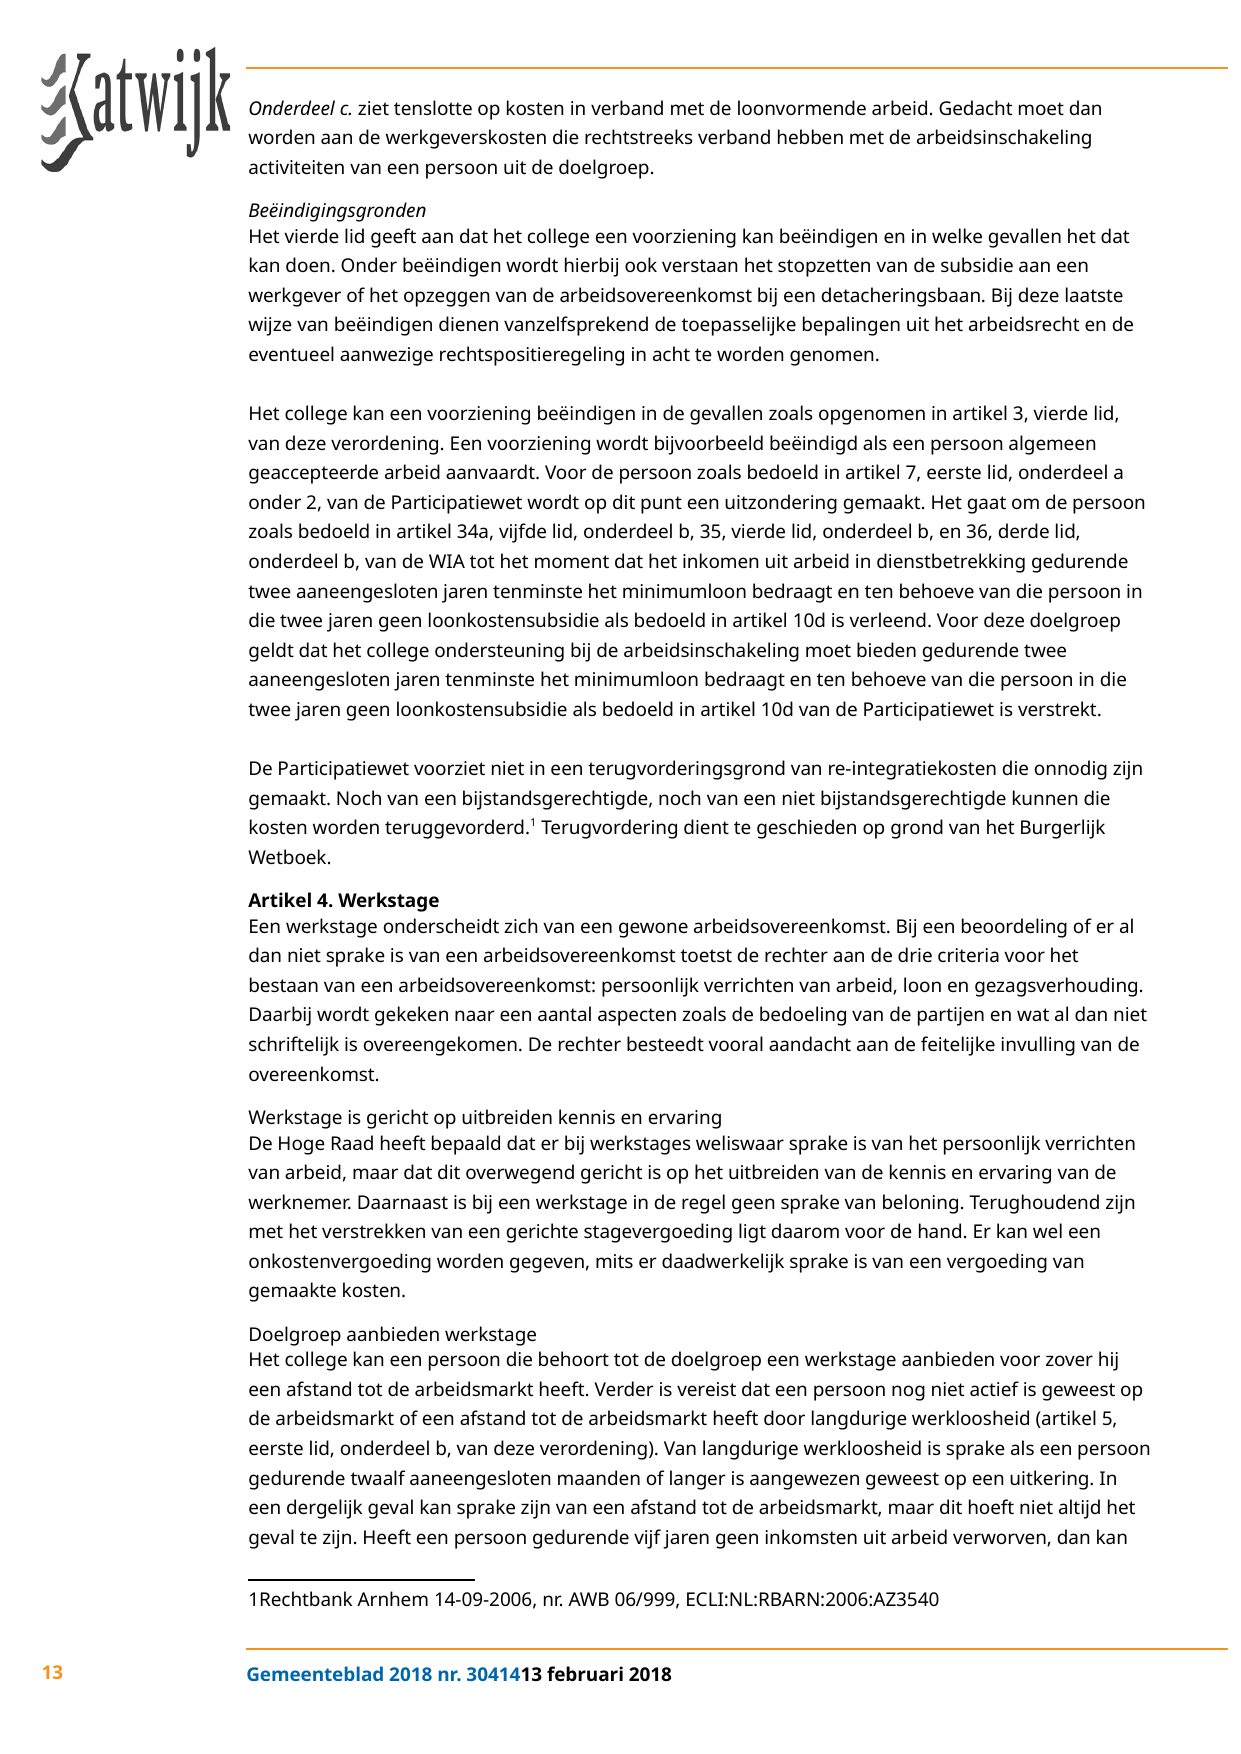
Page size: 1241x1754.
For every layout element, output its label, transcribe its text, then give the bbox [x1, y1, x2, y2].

text De Participatiewet voorziet niet in een terugvorderingsgrond van re-integratiekosten die onnodig zijn gemaakt. Noch van een bijstandsgerechtigde, noch van een niet bijstandsgerechtigde kunnen die kosten worden teruggevorderd. Terugvordering dient te geschieden op grond van het Burgerlijk Wetboek. [248, 755, 1152, 870]
text Artikel 4. Werkstage [248, 887, 1152, 913]
text Werkstage is gericht op uitbreiden kennis en ervaring [248, 1104, 1152, 1130]
text Een werkstage onderscheidt zich van een gewone arbeidsovereenkomst. Bij een beoordeling of er al dan niet sprake is van een arbeidsovereenkomst toetst de rechter aan de drie criteria voor het bestaan van een arbeidsovereenkomst: persoonlijk verrichten van arbeid, loon en gezagsverhouding. Daarbij wordt gekeken naar een aantal aspecten zoals de bedoeling van de partijen en wat al dan niet schriftelijk is overeengekomen. De rechter besteedt vooral aandacht aan de feitelijke invulling van de overeenkomst. [248, 913, 1152, 1087]
text De Hoge Raad heeft bepaald dat er bij werkstages weliswaar sprake is van het persoonlijk verrichten van arbeid, maar dat dit overwegend gericht is op het uitbreiden van de kennis en ervaring van de werknemer. Daarnaast is bij een werkstage in de regel geen sprake van beloning. Terughoudend zijn met het verstrekken van een gerichte stagevergoeding ligt daarom voor de hand. Er kan wel een onkostenvergoeding worden gegeven, mits er daadwerkelijk sprake is van een vergoeding van gemaakte kosten. [248, 1130, 1152, 1303]
text Het college kan een voorziening beëindigen in de gevallen zoals opgenomen in artikel 3, vierde lid, van deze verordening. Een voorziening wordt bijvoorbeeld beëindigd als een persoon algemeen geaccepteerde arbeid aanvaardt. Voor de persoon zoals bedoeld in artikel 7, eerste lid, onderdeel a onder 2, van de Participatiewet wordt op dit punt een uitzondering gemaakt. Het gaat om de persoon zoals bedoeld in artikel 34a, vijfde lid, onderdeel b, 35, vierde lid, onderdeel b, en 36, derde lid, onderdeel b, van de WIA tot het moment dat het inkomen uit arbeid in dienstbetrekking gedurende twee aaneengesloten jaren tenminste het minimumloon bedraagt en ten behoeve van die persoon in die twee jaren geen loonkostensubsidie als bedoeld in artikel 10d is verleend. Voor deze doelgroep geldt dat het college ondersteuning bij de arbeidsinschakeling moet bieden gedurende twee aaneengesloten jaren tenminste het minimumloon bedraagt en ten behoeve van die persoon in die twee jaren geen loonkostensubsidie als bedoeld in artikel 10d van de Participatiewet is verstrekt. [248, 400, 1152, 722]
text Doelgroep aanbieden werkstage [248, 1321, 1152, 1346]
text Rechtbank Arnhem 14-09-2006, nr. AWB 06/999, ECLI:NL:RBARN:2006:AZ3540 [248, 1586, 1152, 1612]
text Beëindigingsgronden [248, 197, 1152, 223]
text Het vierde lid geeft aan dat het college een voorziening kan beëindigen en in welke gevallen het dat kan doen. Onder beëindigen wordt hierbij ook verstaan het stopzetten van de subsidie aan een werkgever of het opzeggen van de arbeidsovereenkomst bij een detacheringsbaan. Bij deze laatste wijze van beëindigen dienen vanzelfsprekend de toepasselijke bepalingen uit het arbeidsrecht en de eventueel aanwezige rechtspositieregeling in acht te worden genomen. [248, 223, 1152, 367]
text Onderdeel c. ziet tenslotte op kosten in verband met de loonvormende arbeid. Gedacht moet dan worden aan de werkgeverskosten die rechtstreeks verband hebben met de arbeidsinschakeling activiteiten van een persoon uit de doelgroep. [248, 95, 1152, 180]
picture [41, 47, 231, 172]
text Het college kan een persoon die behoort tot de doelgroep een werkstage aanbieden voor zover hij een afstand tot de arbeidsmarkt heeft. Verder is vereist dat een persoon nog niet actief is geweest op de arbeidsmarkt of een afstand tot de arbeidsmarkt heeft door langdurige werkloosheid (artikel 5, eerste lid, onderdeel b, van deze verordening). Van langdurige werkloosheid is sprake als een persoon gedurende twaalf aaneengesloten maanden of langer is aangewezen geweest op een uitkering. In een dergelijk geval kan sprake zijn van een afstand tot de arbeidsmarkt, maar dit hoeft niet altijd het geval te zijn. Heeft een persoon gedurende vijf jaren geen inkomsten uit arbeid verworven, dan kan [248, 1346, 1152, 1550]
